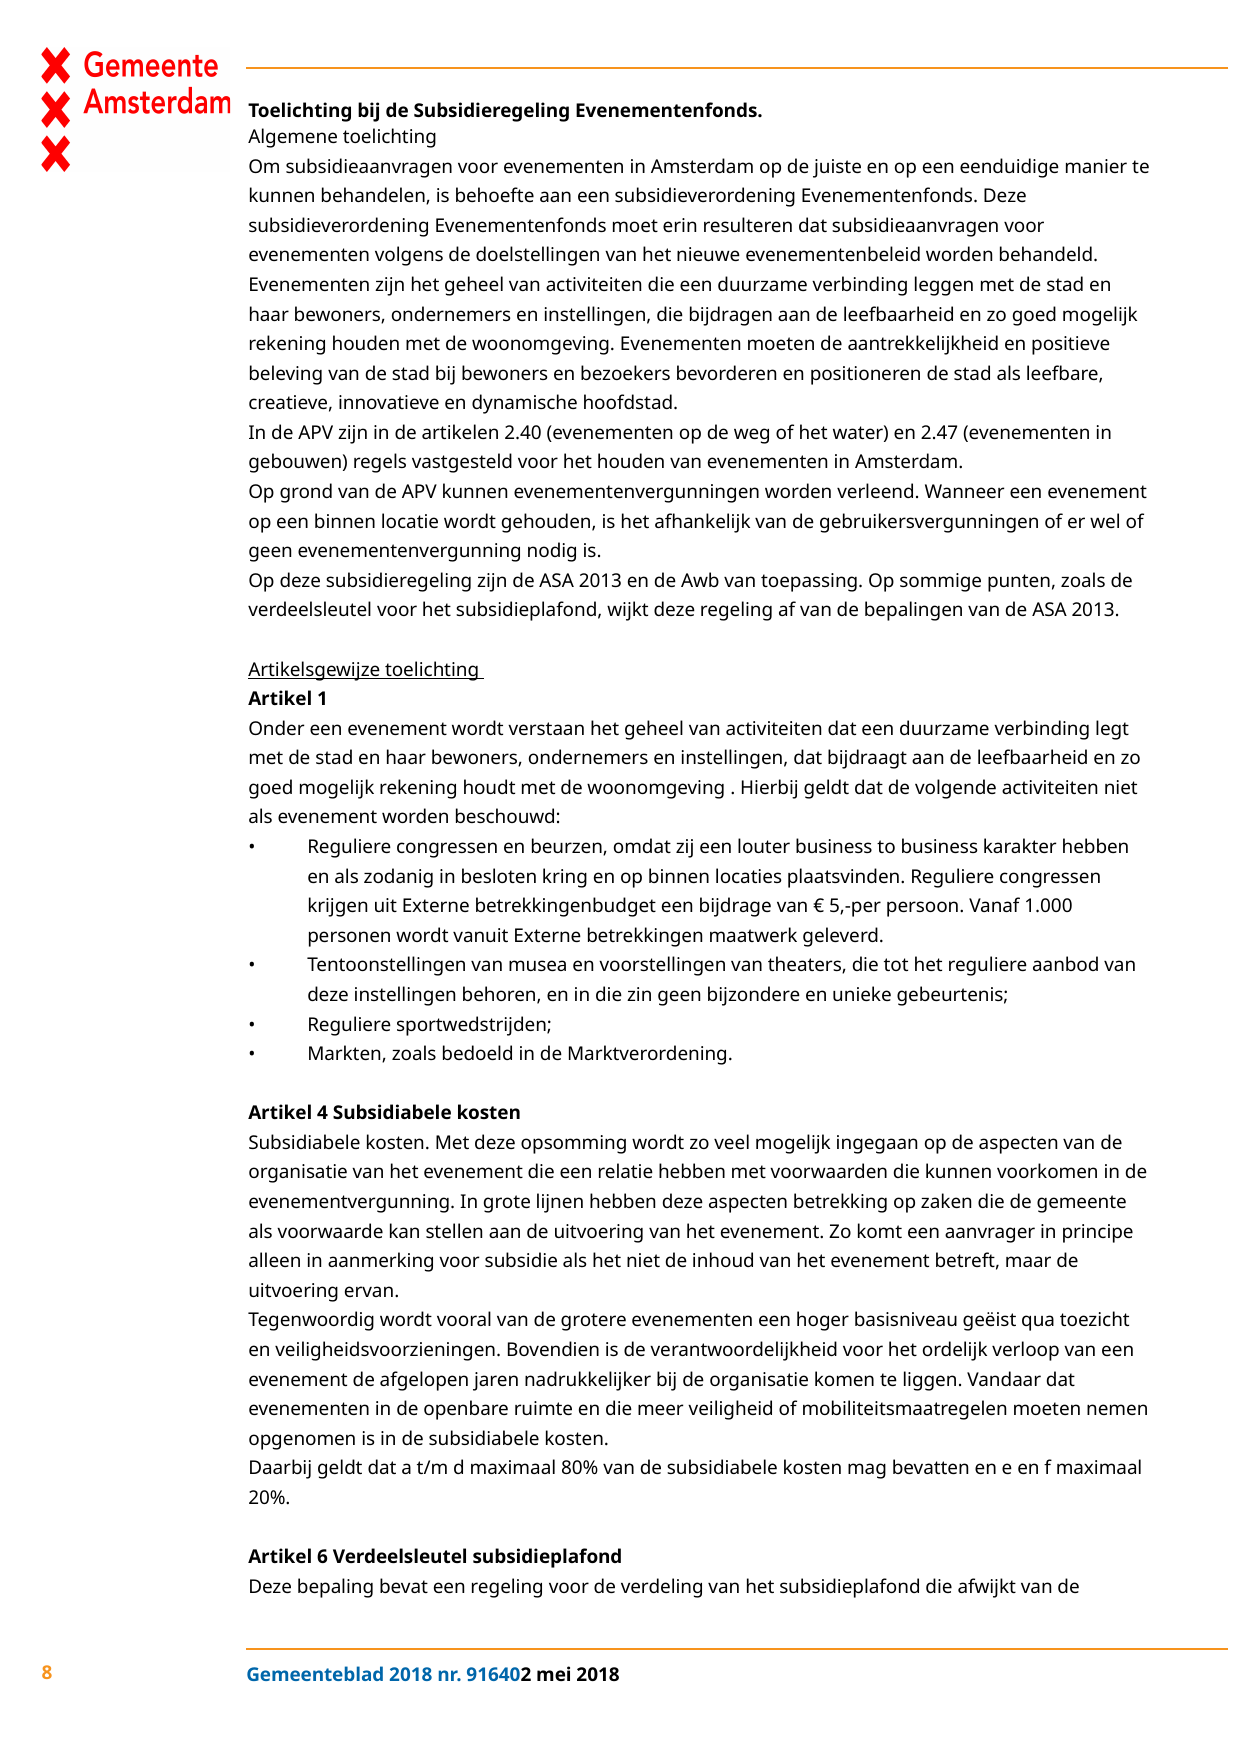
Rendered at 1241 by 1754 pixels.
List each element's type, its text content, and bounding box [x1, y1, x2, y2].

text Onder een evenement wordt verstaan het geheel van activiteiten dat een duurzame verbinding legt met de stad en haar bewoners, ondernemers en instellingen, dat bijdraagt aan de leefbaarheid en zo goed mogelijk rekening houdt met de woonomgeving . Hierbij geldt dat de volgende activiteiten niet als evenement worden beschouwd: [248, 715, 1152, 829]
text Om subsidieaanvragen voor evenementen in Amsterdam op de juiste en op een eenduidige manier te kunnen behandelen, is behoefte aan een subsidieverordening Evenementenfonds. Deze subsidieverordening Evenementenfonds moet erin resulteren dat subsidieaanvragen voor evenementen volgens de doelstellingen van het nieuwe evenementenbeleid worden behandeld. [248, 153, 1152, 267]
list Reguliere congressen en beurzen, omdat zij een louter business to business karakter hebben en als zodanig in besloten kring en op binnen locaties plaatsvinden. Reguliere congressen krijgen uit Externe betrekkingenbudget een bijdrage van € 5,-per persoon. Vanaf 1.000 personen wordt vanuit Externe betrekkingen maatwerk geleverd. [248, 833, 1152, 948]
list Tentoonstellingen van musea en voorstellingen van theaters, die tot het reguliere aanbod van deze instellingen behoren, en in die zin geen bijzondere en unieke gebeurtenis; [248, 952, 1152, 1007]
list Markten, zoals bedoeld in de Marktverordening. [248, 1040, 1152, 1066]
text Artikel 1 [248, 685, 1152, 711]
list Reguliere sportwedstrijden; [248, 1011, 1152, 1037]
text Subsidiabele kosten. Met deze opsomming wordt zo veel mogelijk ingegaan op de aspecten van de organisatie van het evenement die een relatie hebben met voorwaarden die kunnen voorkomen in de evenementvergunning. In grote lijnen hebben deze aspecten betrekking op zaken die de gemeente als voorwaarde kan stellen aan de uitvoering van het evenement. Zo komt een aanvrager in principe alleen in aanmerking voor subsidie als het niet de inhoud van het evenement betreft, maar de uitvoering ervan. [248, 1129, 1152, 1303]
text Algemene toelichting [248, 123, 1152, 149]
text Artikel 6 Verdeelsleutel subsidieplafond [248, 1543, 1152, 1569]
text Op grond van de APV kunnen evenementenvergunningen worden verleend. Wanneer een evenement op een binnen locatie wordt gehouden, is het afhankelijk van de gebruikersvergunningen of er wel of geen evenementenvergunning nodig is. [248, 478, 1152, 563]
picture [41, 47, 231, 172]
text Artikel 4 Subsidiabele kosten [248, 1099, 1152, 1125]
text Evenementen zijn het geheel van activiteiten die een duurzame verbinding leggen met de stad en haar bewoners, ondernemers en instellingen, die bijdragen aan de leefbaarheid en zo goed mogelijk rekening houden met de woonomgeving. Evenementen moeten de aantrekkelijkheid en positieve beleving van de stad bij bewoners en bezoekers bevorderen en positioneren de stad als leefbare, creatieve, innovatieve en dynamische hoofdstad. [248, 271, 1152, 415]
text In de APV zijn in de artikelen 2.40 (evenementen op de weg of het water) en 2.47 (evenementen in gebouwen) regels vastgesteld voor het houden van evenementen in Amsterdam. [248, 419, 1152, 474]
text Artikelsgewijze toelichting [248, 656, 1152, 682]
text Tegenwoordig wordt vooral van de grotere evenementen een hoger basisniveau geëist qua toezicht en veiligheidsvoorzieningen. Bovendien is de verantwoordelijkheid voor het ordelijk verloop van een evenement de afgelopen jaren nadrukkelijker bij de organisatie komen te liggen. Vandaar dat evenementen in de openbare ruimte en die meer veiligheid of mobiliteitsmaatregelen moeten nemen opgenomen is in de subsidiabele kosten. [248, 1307, 1152, 1451]
text Deze bepaling bevat een regeling voor de verdeling van het subsidieplafond die afwijkt van de [248, 1573, 1152, 1599]
text Daarbij geldt dat a t/m d maximaal 80% van de subsidiabele kosten mag bevatten en e en f maximaal 20%. [248, 1454, 1152, 1510]
text Toelichting bij de Subsidieregeling Evenementenfonds. [248, 95, 1152, 123]
text Op deze subsidieregeling zijn de ASA 2013 en de Awb van toepassing. Op sommige punten, zoals de verdeelsleutel voor het subsidieplafond, wijkt deze regeling af van de bepalingen van de ASA 2013. [248, 567, 1152, 622]
